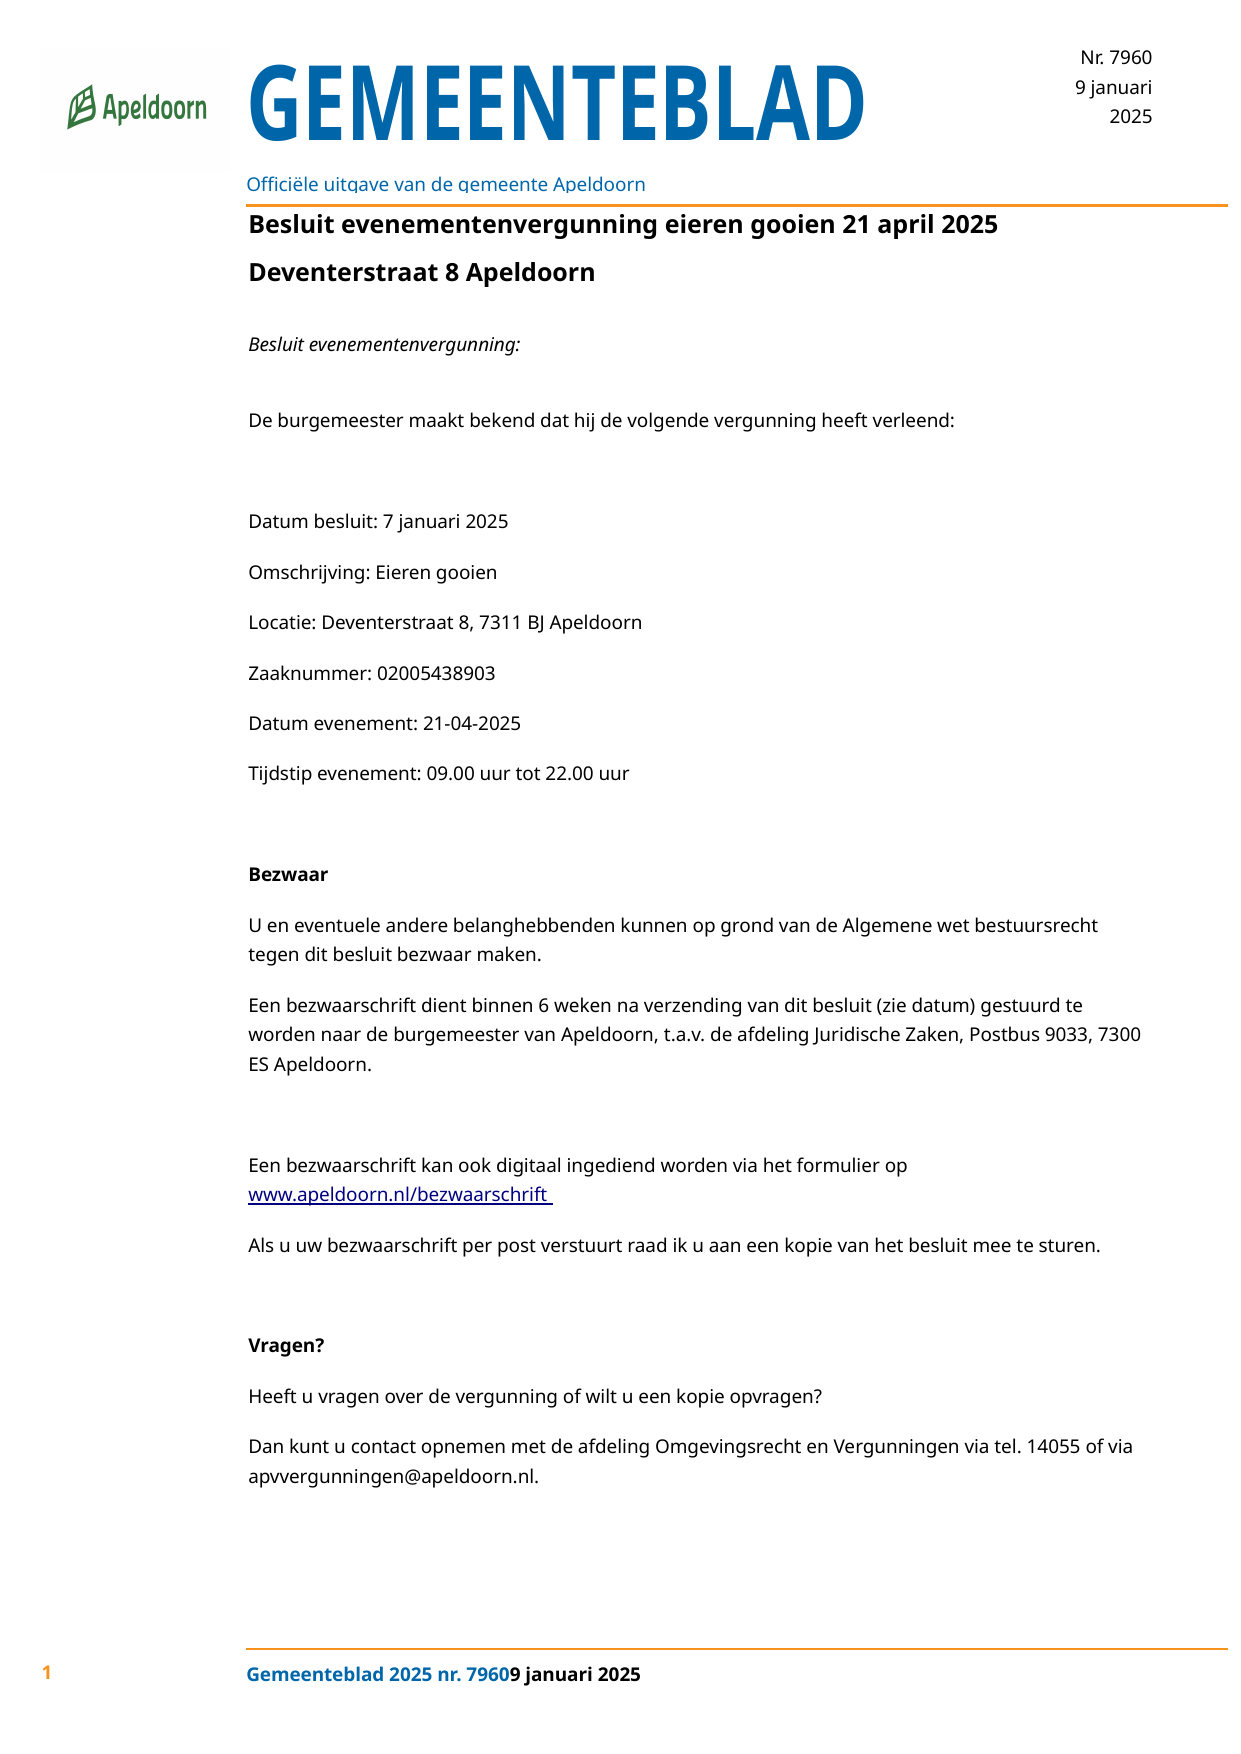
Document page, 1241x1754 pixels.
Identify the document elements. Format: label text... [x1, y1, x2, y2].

text Heeft u vragen over de vergunning of wilt u een kopie opvragen? [248, 1383, 1152, 1409]
text Zaaknummer: 02005438903 [248, 660, 1152, 685]
text Vragen? [248, 1333, 1152, 1358]
text Locatie: Deventerstraat 8, 7311 BJ Apeldoorn [248, 609, 1152, 635]
picture [41, 47, 231, 172]
text Omschrijving: Eieren gooien [248, 559, 1152, 584]
text Datum besluit: 7 januari 2025 [248, 508, 1152, 534]
text Een bezwaarschrift kan ook digitaal ingediend worden via het formulier op www.apeldoorn.nl/bezwaarschrift [248, 1152, 1152, 1207]
text Dan kunt u contact opnemen met de afdeling Omgevingsrecht en Vergunningen via tel. 14055 of via apvvergunningen@apeldoorn.nl. [248, 1433, 1152, 1489]
text Datum evenement: 21-04-2025 [248, 710, 1152, 736]
text Tijdstip evenement: 09.00 uur tot 22.00 uur [248, 761, 1152, 786]
text Als u uw bezwaarschrift per post verstuurt raad ik u aan een kopie van het besluit mee te sturen. [248, 1232, 1152, 1257]
text De burgemeester maakt bekend dat hij de volgende vergunning heeft verleend: [248, 408, 1152, 433]
text U en eventuele andere belanghebbenden kunnen op grond van de Algemene wet bestuursrecht tegen dit besluit bezwaar maken. [248, 912, 1152, 967]
text Besluit evenementenvergunning eieren gooien 21 april 2025 Deventerstraat 8 Apeldoorn [248, 207, 1152, 288]
text Bezwaar [248, 861, 1152, 887]
text Een bezwaarschrift dient binnen 6 weken na verzending van dit besluit (zie datum) gestuurd te worden naar de burgemeester van Apeldoorn, t.a.v. de afdeling Juridische Zaken, Postbus 9033, 7300 ES Apeldoorn. [248, 992, 1152, 1077]
text Besluit evenementenvergunning: [248, 331, 1152, 357]
